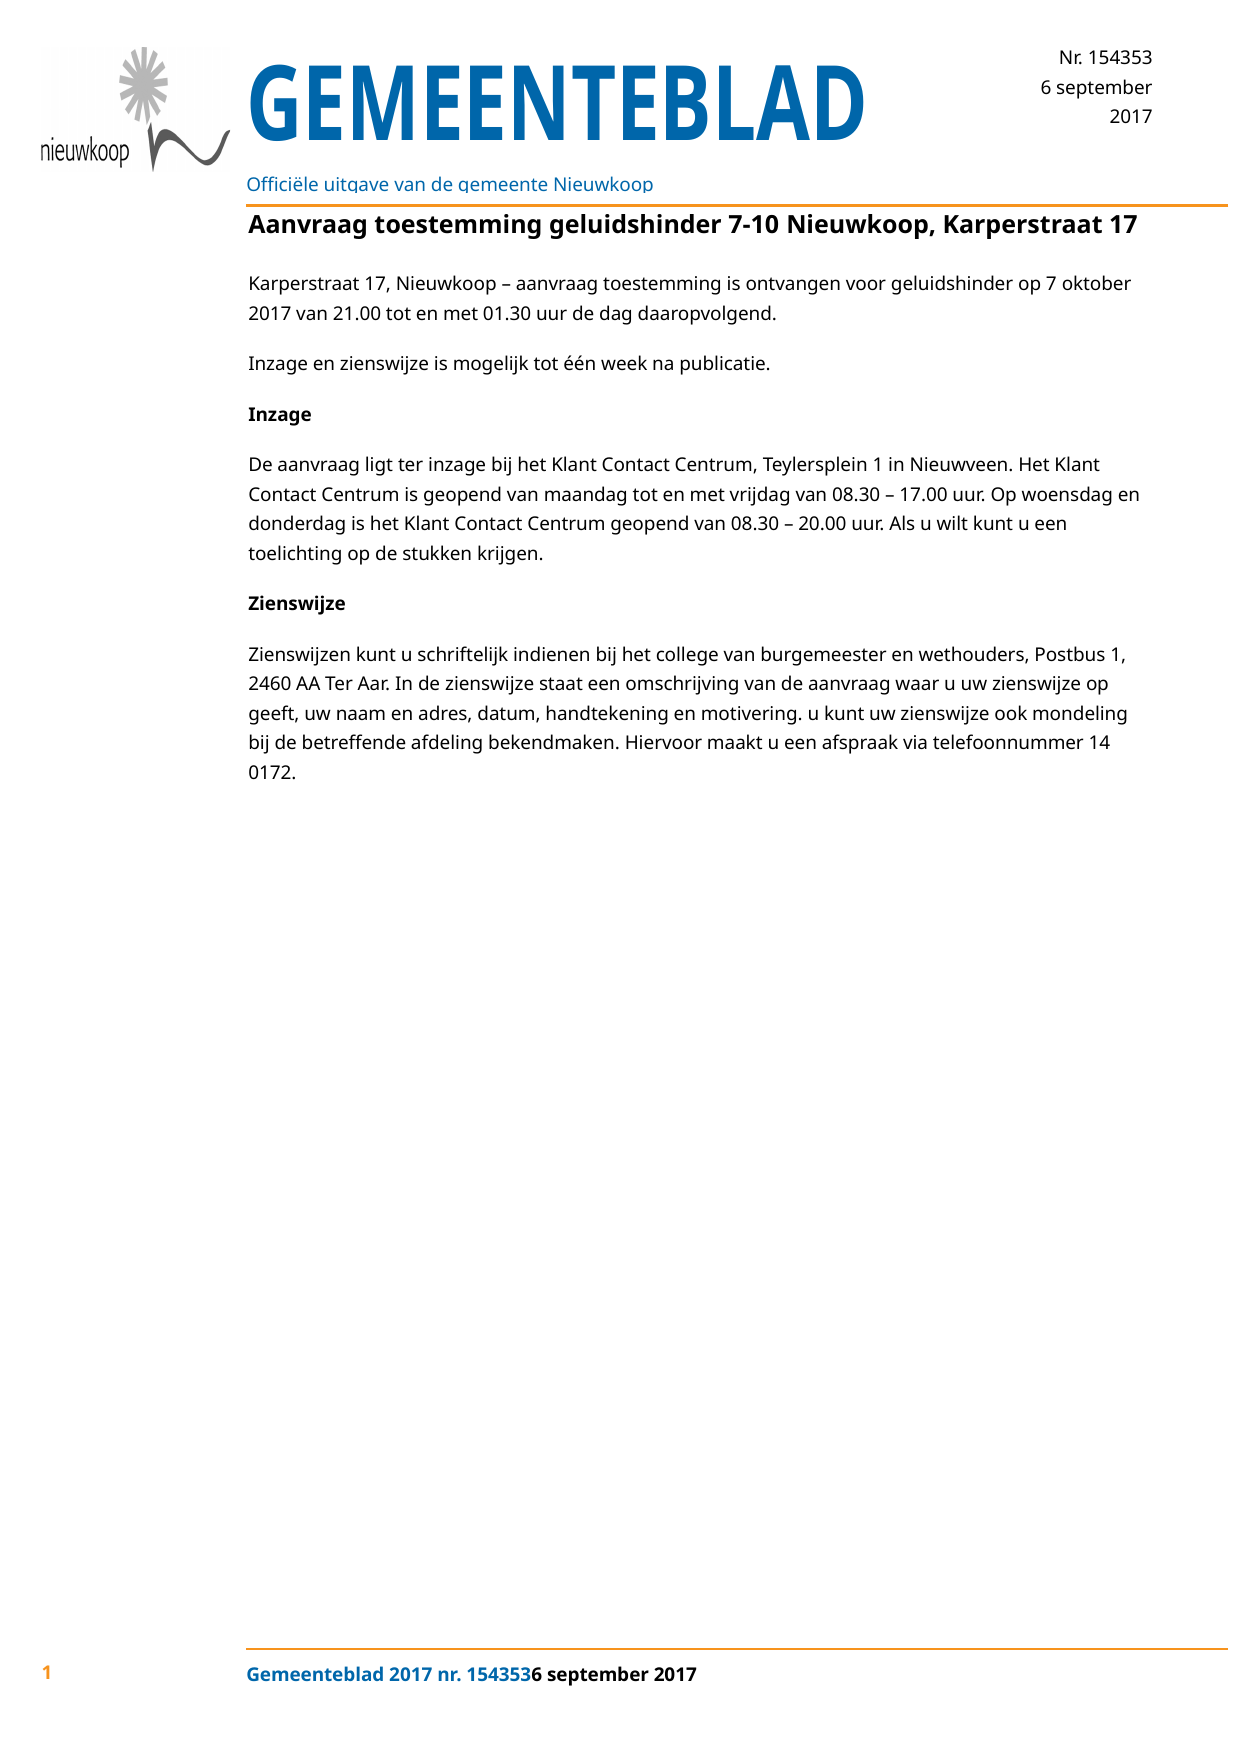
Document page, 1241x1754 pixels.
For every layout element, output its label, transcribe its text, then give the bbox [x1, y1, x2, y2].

picture [41, 47, 231, 172]
text Aanvraag toestemming geluidshinder 7-10 Nieuwkoop, Karperstraat 17 [248, 207, 1152, 241]
text Zienswijze [248, 590, 1152, 616]
text Zienswijzen kunt u schriftelijk indienen bij het college van burgemeester en wethouders, Postbus 1, 2460 AA Ter Aar. In de zienswijze staat een omschrijving van de aanvraag waar u uw zienswijze op geeft, uw naam en adres, datum, handtekening en motivering. u kunt uw zienswijze ook mondeling bij de betreffende afdeling bekendmaken. Hiervoor maakt u een afspraak via telefoonnummer 14 0172. [248, 641, 1152, 785]
text Inzage en zienswijze is mogelijk tot één week na publicatie. [248, 350, 1152, 376]
text Inzage [248, 401, 1152, 426]
text Karperstraat 17, Nieuwkoop – aanvraag toestemming is ontvangen voor geluidshinder op 7 oktober 2017 van 21.00 tot en met 01.30 uur de dag daaropvolgend. [248, 270, 1152, 326]
text De aanvraag ligt ter inzage bij het Klant Contact Centrum, Teylersplein 1 in Nieuwveen. Het Klant Contact Centrum is geopend van maandag tot en met vrijdag van 08.30 – 17.00 uur. Op woensdag en donderdag is het Klant Contact Centrum geopend van 08.30 – 20.00 uur. Als u wilt kunt u een toelichting op de stukken krijgen. [248, 451, 1152, 566]
